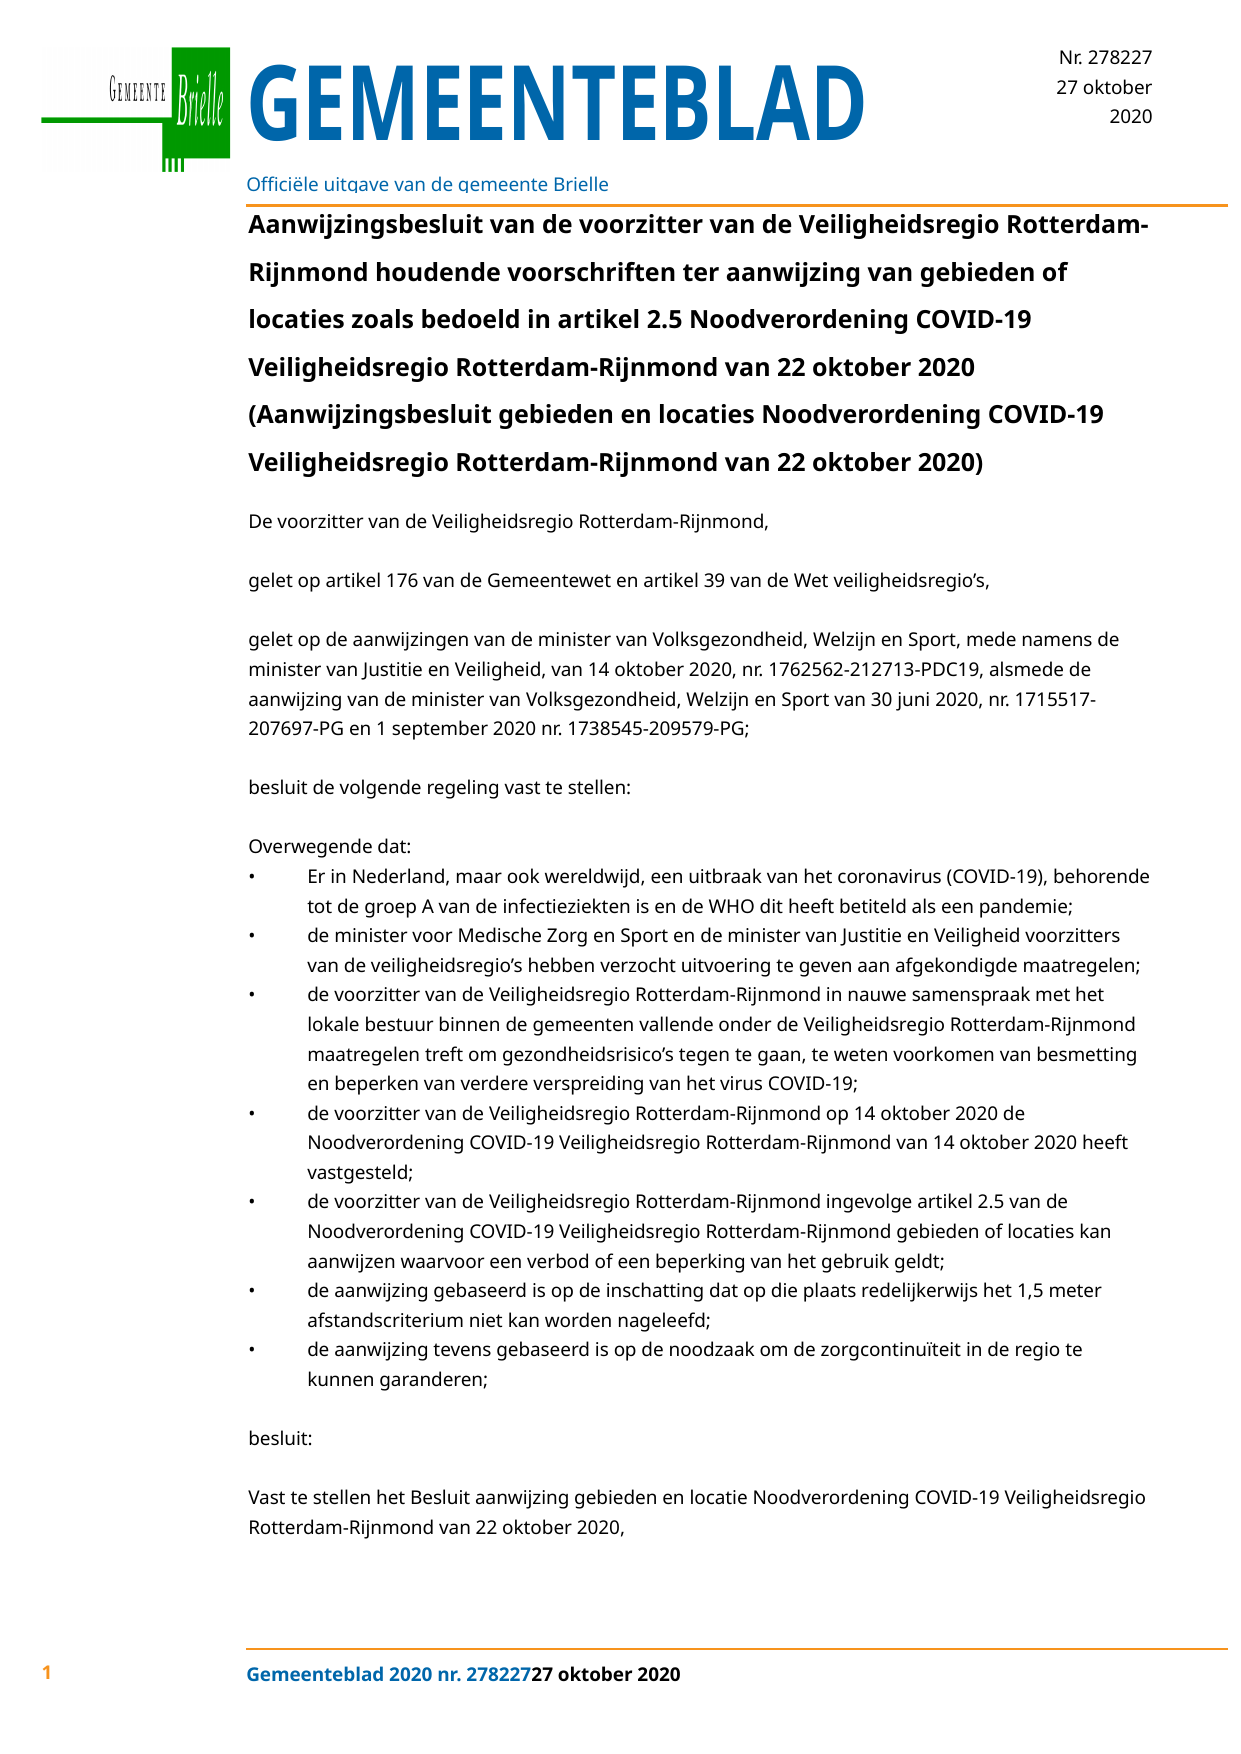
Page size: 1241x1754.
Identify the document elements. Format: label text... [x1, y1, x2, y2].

list de voorzitter van de Veiligheidsregio Rotterdam-Rijnmond in nauwe samenspraak met het lokale bestuur binnen de gemeenten vallende onder de Veiligheidsregio Rotterdam-Rijnmond maatregelen treft om gezondheidsrisico’s tegen te gaan, te weten voorkomen van besmetting en beperken van verdere verspreiding van het virus COVID-19; [248, 982, 1152, 1096]
text besluit de volgende regeling vast te stellen: [248, 774, 1152, 800]
text De voorzitter van de Veiligheidsregio Rotterdam-Rijnmond, [248, 508, 1152, 534]
text Overwegende dat: [248, 834, 1152, 859]
text Aanwijzingsbesluit van de voorzitter van de Veiligheidsregio Rotterdam-Rijnmond houdende voorschriften ter aanwijzing van gebieden of locaties zoals bedoeld in artikel 2.5 Noodverordening COVID-19 Veiligheidsregio Rotterdam-Rijnmond van 22 oktober 2020 (Aanwijzingsbesluit gebieden en locaties Noodverordening COVID-19 Veiligheidsregio Rotterdam-Rijnmond van 22 oktober 2020) [248, 207, 1152, 479]
list Er in Nederland, maar ook wereldwijd, een uitbraak van het coronavirus (COVID-19), behorende tot de groep A van de infectieziekten is en de WHO dit heeft betiteld als een pandemie; [248, 863, 1152, 919]
text gelet op de aanwijzingen van de minister van Volksgezondheid, Welzijn en Sport, mede namens de minister van Justitie en Veiligheid, van 14 oktober 2020, nr. 1762562-212713-PDC19, alsmede de aanwijzing van de minister van Volksgezondheid, Welzijn en Sport van 30 juni 2020, nr. 1715517-207697-PG en 1 september 2020 nr. 1738545-209579-PG; [248, 627, 1152, 741]
text Vast te stellen het Besluit aanwijzing gebieden en locatie Noodverordening COVID-19 Veiligheidsregio Rotterdam-Rijnmond van 22 oktober 2020, [248, 1484, 1152, 1540]
text gelet op artikel 176 van de Gemeentewet en artikel 39 van de Wet veiligheidsregio’s, [248, 567, 1152, 593]
list de voorzitter van de Veiligheidsregio Rotterdam-Rijnmond op 14 oktober 2020 de Noodverordening COVID-19 Veiligheidsregio Rotterdam-Rijnmond van 14 oktober 2020 heeft vastgesteld; [248, 1100, 1152, 1185]
list de aanwijzing gebaseerd is op de inschatting dat op die plaats redelijkerwijs het 1,5 meter afstandscriterium niet kan worden nageleefd; [248, 1277, 1152, 1333]
list de voorzitter van de Veiligheidsregio Rotterdam-Rijnmond ingevolge artikel 2.5 van de Noodverordening COVID-19 Veiligheidsregio Rotterdam-Rijnmond gebieden of locaties kan aanwijzen waarvoor een verbod of een beperking van het gebruik geldt; [248, 1189, 1152, 1274]
text besluit: [248, 1425, 1152, 1451]
picture [41, 47, 231, 172]
list de minister voor Medische Zorg en Sport en de minister van Justitie en Veiligheid voorzitters van de veiligheidsregio’s hebben verzocht uitvoering te geven aan afgekondigde maatregelen; [248, 922, 1152, 978]
list de aanwijzing tevens gebaseerd is op de noodzaak om de zorgcontinuïteit in de regio te kunnen garanderen; [248, 1337, 1152, 1392]
